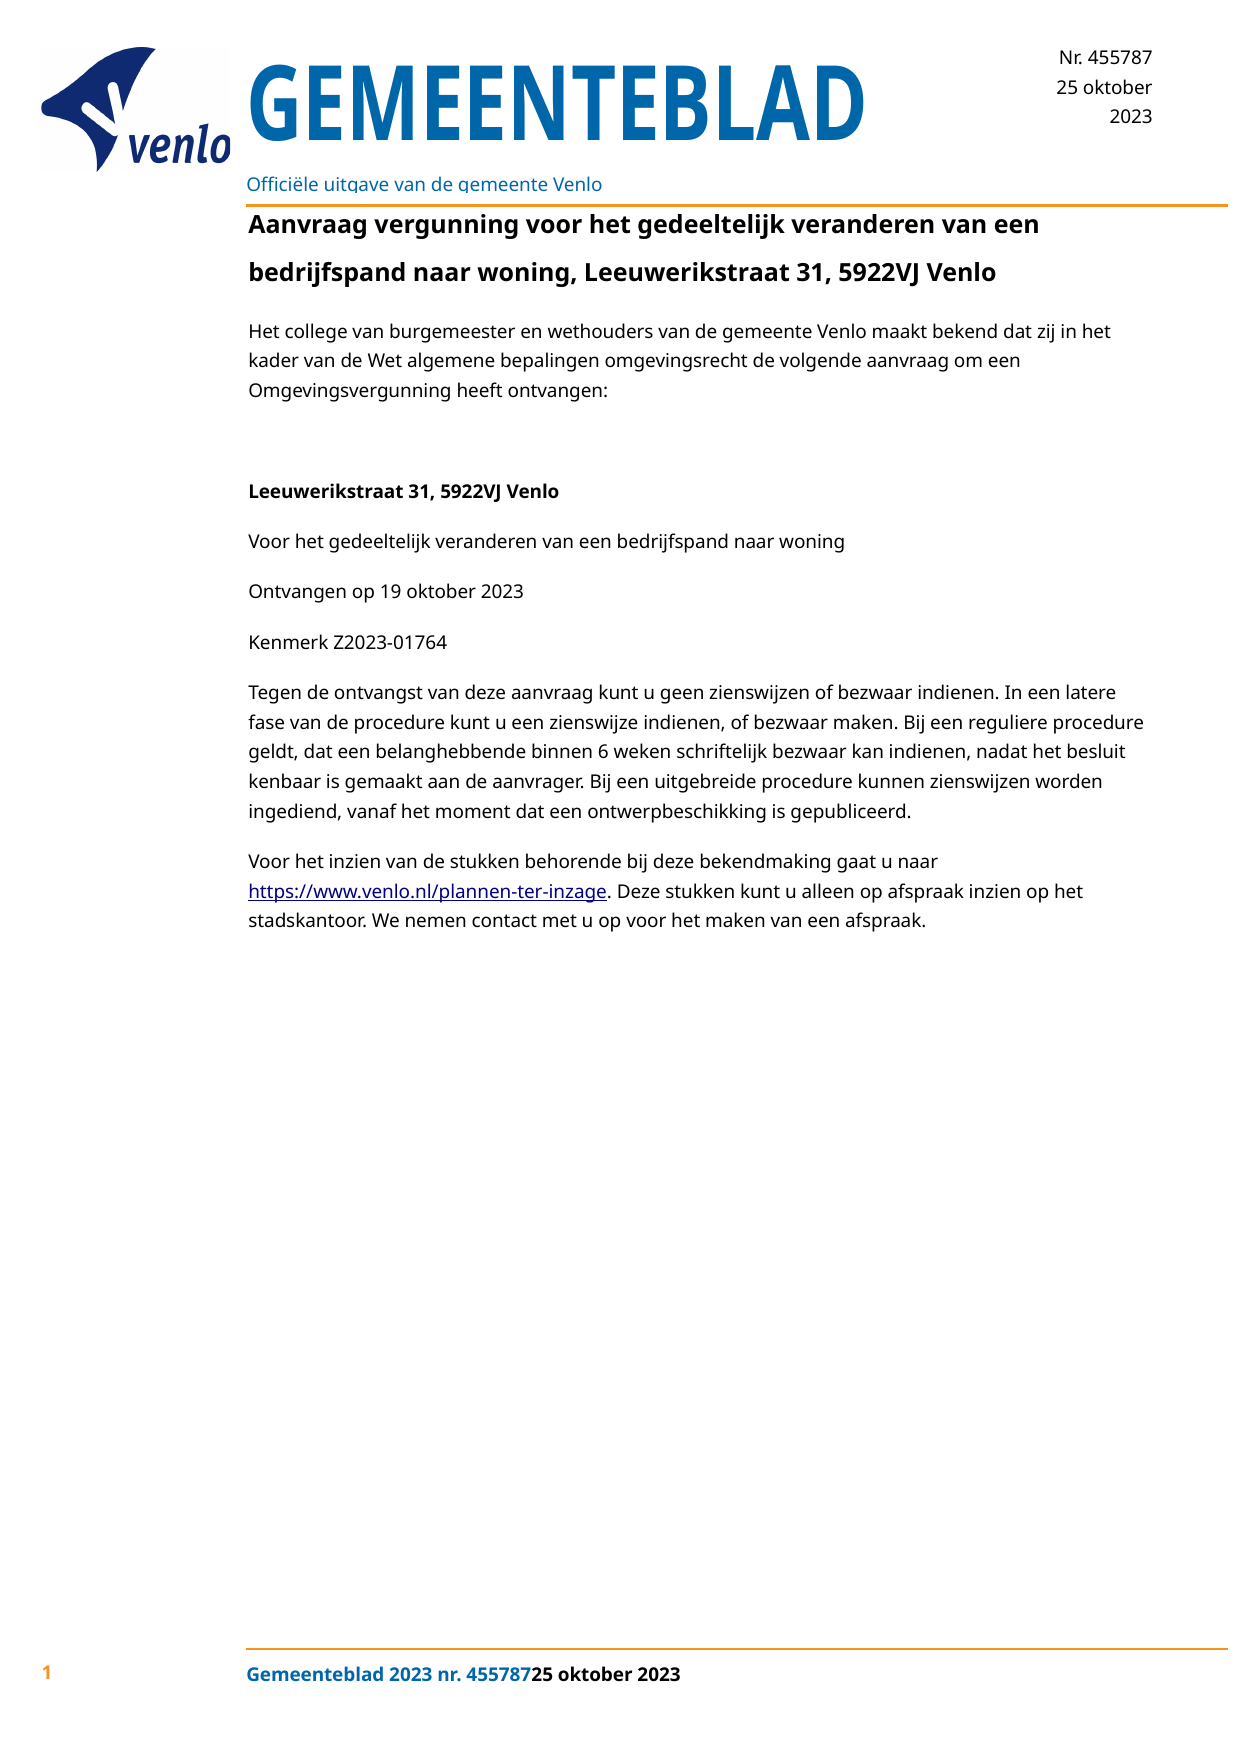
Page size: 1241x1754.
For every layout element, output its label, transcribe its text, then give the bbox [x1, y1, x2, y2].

picture [41, 47, 231, 172]
text Het college van burgemeester en wethouders van de gemeente Venlo maakt bekend dat zij in het kader van de Wet algemene bepalingen omgevingsrecht de volgende aanvraag om een Omgevingsvergunning heeft ontvangen: [248, 318, 1152, 403]
text Kenmerk Z2023-01764 [248, 629, 1152, 655]
text Voor het gedeeltelijk veranderen van een bedrijfspand naar woning [248, 528, 1152, 554]
text Tegen de ontvangst van deze aanvraag kunt u geen zienswijzen of bezwaar indienen. In een latere fase van de procedure kunt u een zienswijze indienen, of bezwaar maken. Bij een reguliere procedure geldt, dat een belanghebbende binnen 6 weken schriftelijk bezwaar kan indienen, nadat het besluit kenbaar is gemaakt aan de aanvrager. Bij een uitgebreide procedure kunnen zienswijzen worden ingediend, vanaf het moment dat een ontwerpbeschikking is gepubliceerd. [248, 679, 1152, 824]
text Ontvangen op 19 oktober 2023 [248, 579, 1152, 604]
text Leeuwerikstraat 31, 5922VJ Venlo [248, 478, 1152, 504]
text Aanvraag vergunning voor het gedeeltelijk veranderen van een bedrijfspand naar woning, Leeuwerikstraat 31, 5922VJ Venlo [248, 207, 1152, 288]
text Voor het inzien van de stukken behorende bij deze bekendmaking gaat u naar https://www.venlo.nl/plannen-ter-inzage. Deze stukken kunt u alleen op afspraak inzien op het stadskantoor. We nemen contact met u op voor het maken van een afspraak. [248, 848, 1152, 933]
